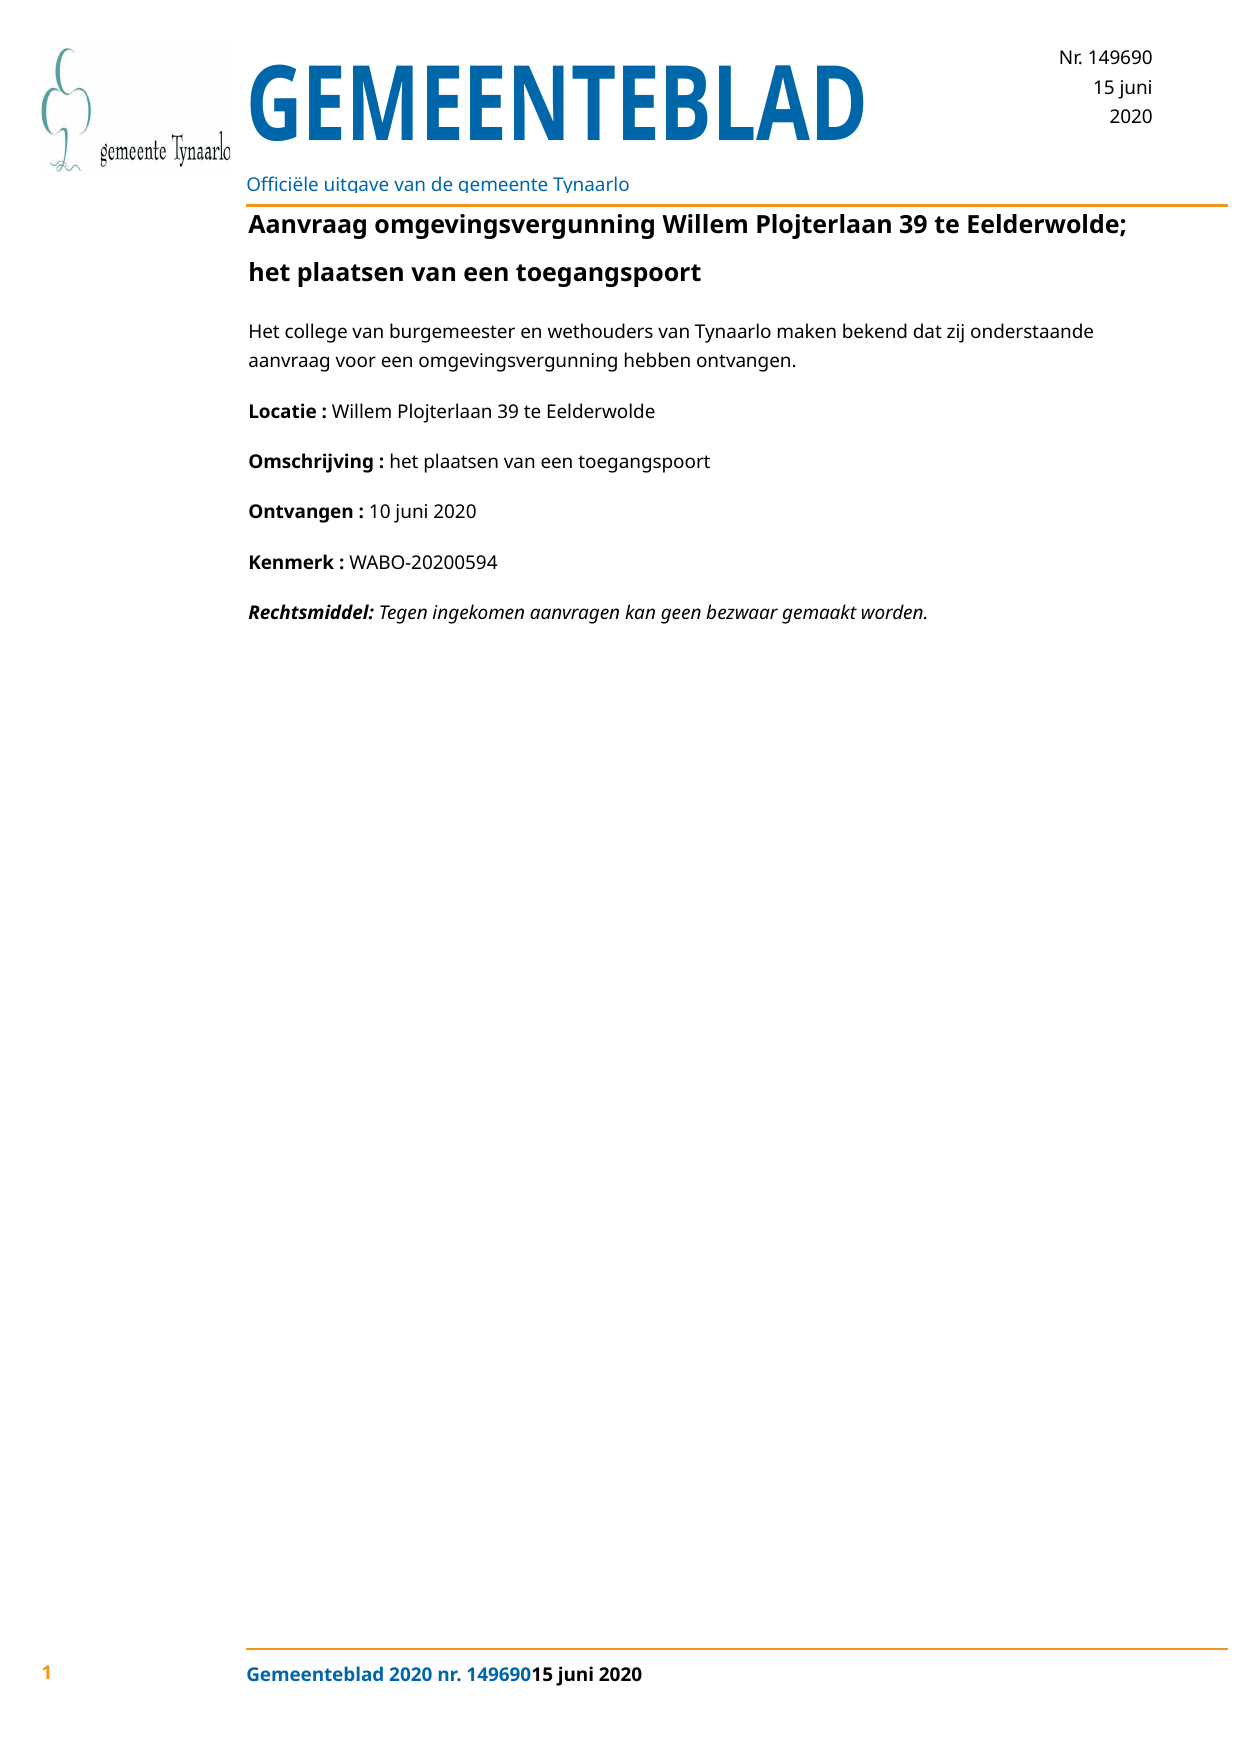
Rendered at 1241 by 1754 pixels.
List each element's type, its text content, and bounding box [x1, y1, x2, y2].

text Locatie : Willem Plojterlaan 39 te Eelderwolde [248, 398, 1152, 424]
text Aanvraag omgevingsvergunning Willem Plojterlaan 39 te Eelderwolde; het plaatsen van een toegangspoort [248, 207, 1152, 288]
text Kenmerk : WABO-20200594 [248, 549, 1152, 575]
text Omschrijving : het plaatsen van een toegangspoort [248, 448, 1152, 474]
text Rechtsmiddel: Tegen ingekomen aanvragen kan geen bezwaar gemaakt worden. [248, 599, 1152, 625]
picture [41, 47, 231, 172]
text Het college van burgemeester en wethouders van Tynaarlo maken bekend dat zij onderstaande aanvraag voor een omgevingsvergunning hebben ontvangen. [248, 318, 1152, 373]
text Ontvangen : 10 juni 2020 [248, 499, 1152, 524]
